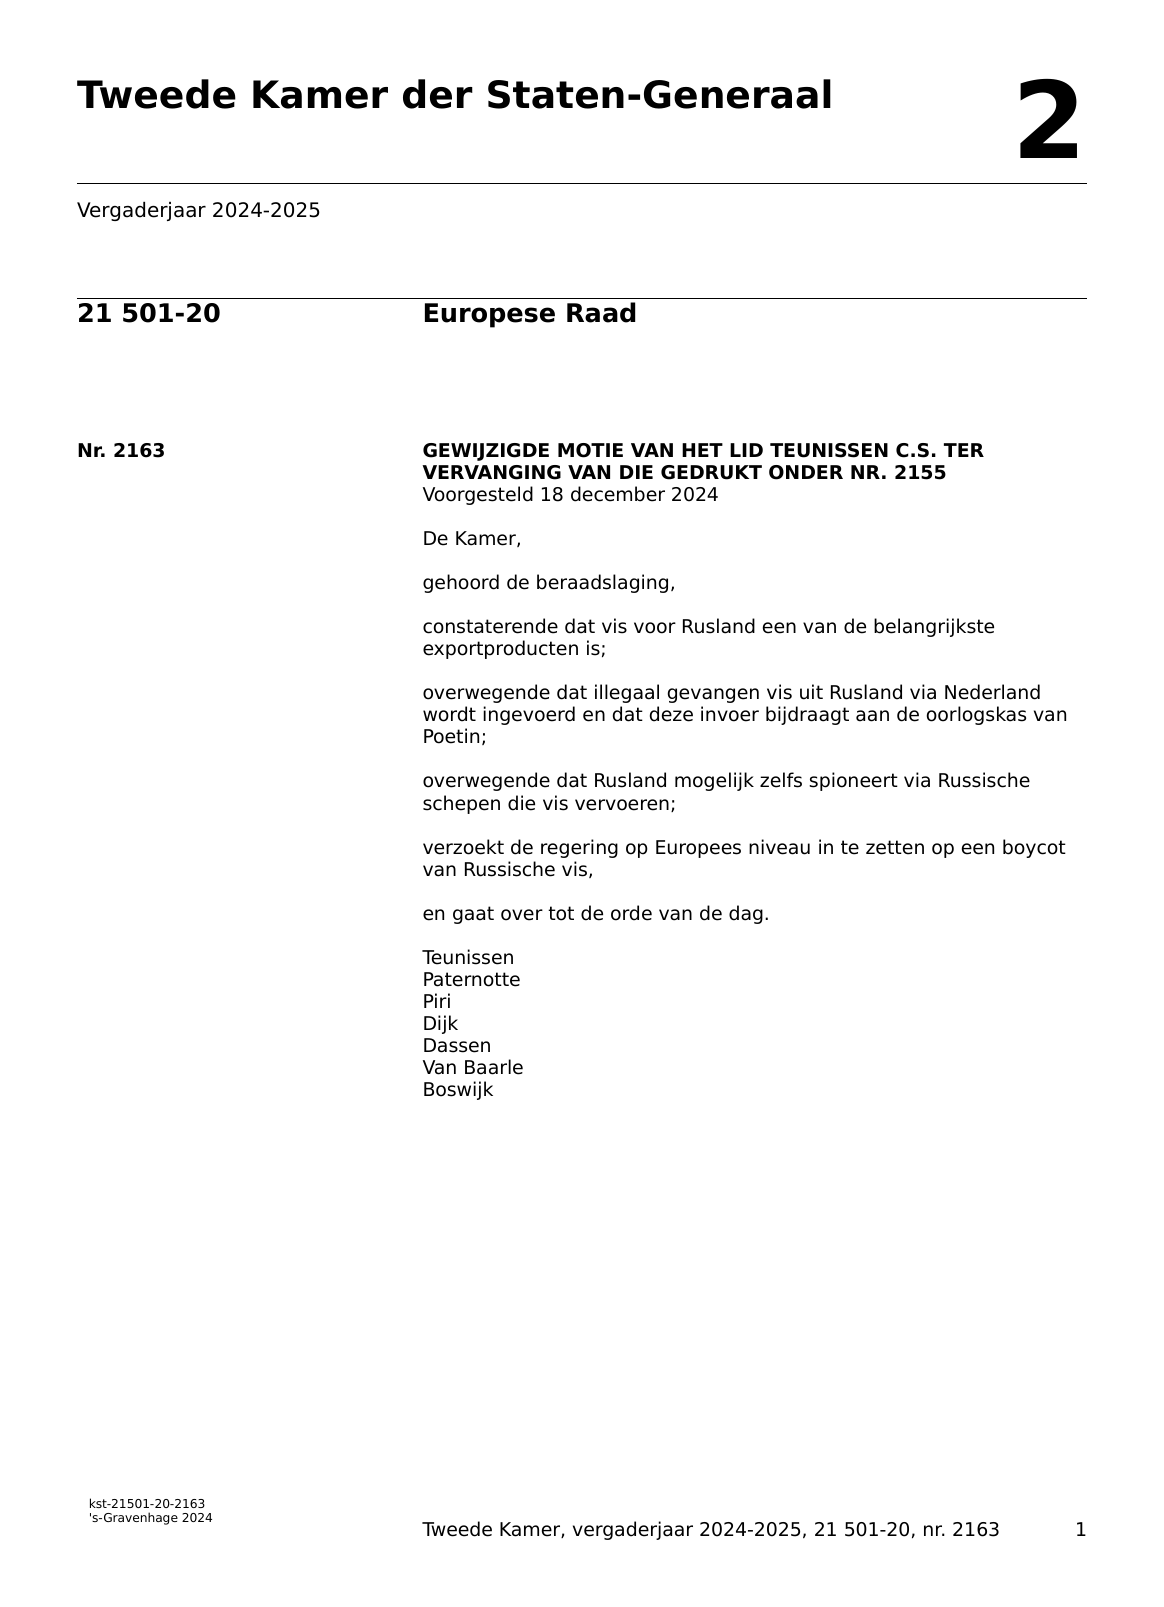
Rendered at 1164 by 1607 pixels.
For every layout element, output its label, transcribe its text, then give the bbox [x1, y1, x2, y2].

text en gaat over tot de orde van de dag. [422, 903, 1087, 925]
table_header 2 [886, 59, 1087, 183]
text Teunissen [422, 947, 1087, 969]
text overwegende dat Rusland mogelijk zelfs spioneert via Russische schepen die vis vervoeren; [422, 770, 1087, 814]
text gehoord de beraadslaging, [422, 572, 1087, 594]
text Piri [422, 991, 1087, 1013]
table_cell Vergaderjaar 2024-2025 [77, 184, 1087, 298]
subtitle 21 501-20 Europese Raad [77, 299, 1087, 329]
text Boswijk [422, 1079, 1087, 1101]
text De Kamer, [422, 528, 1087, 550]
text Dassen [422, 1035, 1087, 1057]
text Van Baarle [422, 1057, 1087, 1079]
text Dijk [422, 1013, 1087, 1035]
text Paternotte [422, 969, 1087, 991]
text verzoekt de regering op Europees niveau in te zetten op een boycot van Russische vis, [422, 837, 1087, 881]
text constaterende dat vis voor Rusland een van de belangrijkste exportproducten is; [422, 616, 1087, 660]
text overwegende dat illegaal gevangen vis uit Rusland via Nederland wordt ingevoerd en dat deze invoer bijdraagt aan de oorlogskas van Poetin; [422, 682, 1087, 748]
subtitle Nr. 2163 GEWIJZIGDE MOTIE VAN HET LID TEUNISSEN C.S. TER VERVANGING VAN DIE GEDRUKT ONDER NR. 2155 [77, 440, 1087, 484]
text 's-Gravenhage 2024 [88, 1511, 323, 1525]
text kst-21501-20-2163 [88, 1497, 323, 1511]
text Voorgesteld 18 december 2024 [422, 484, 1087, 506]
table_header Tweede Kamer der Staten-Generaal [77, 59, 886, 183]
